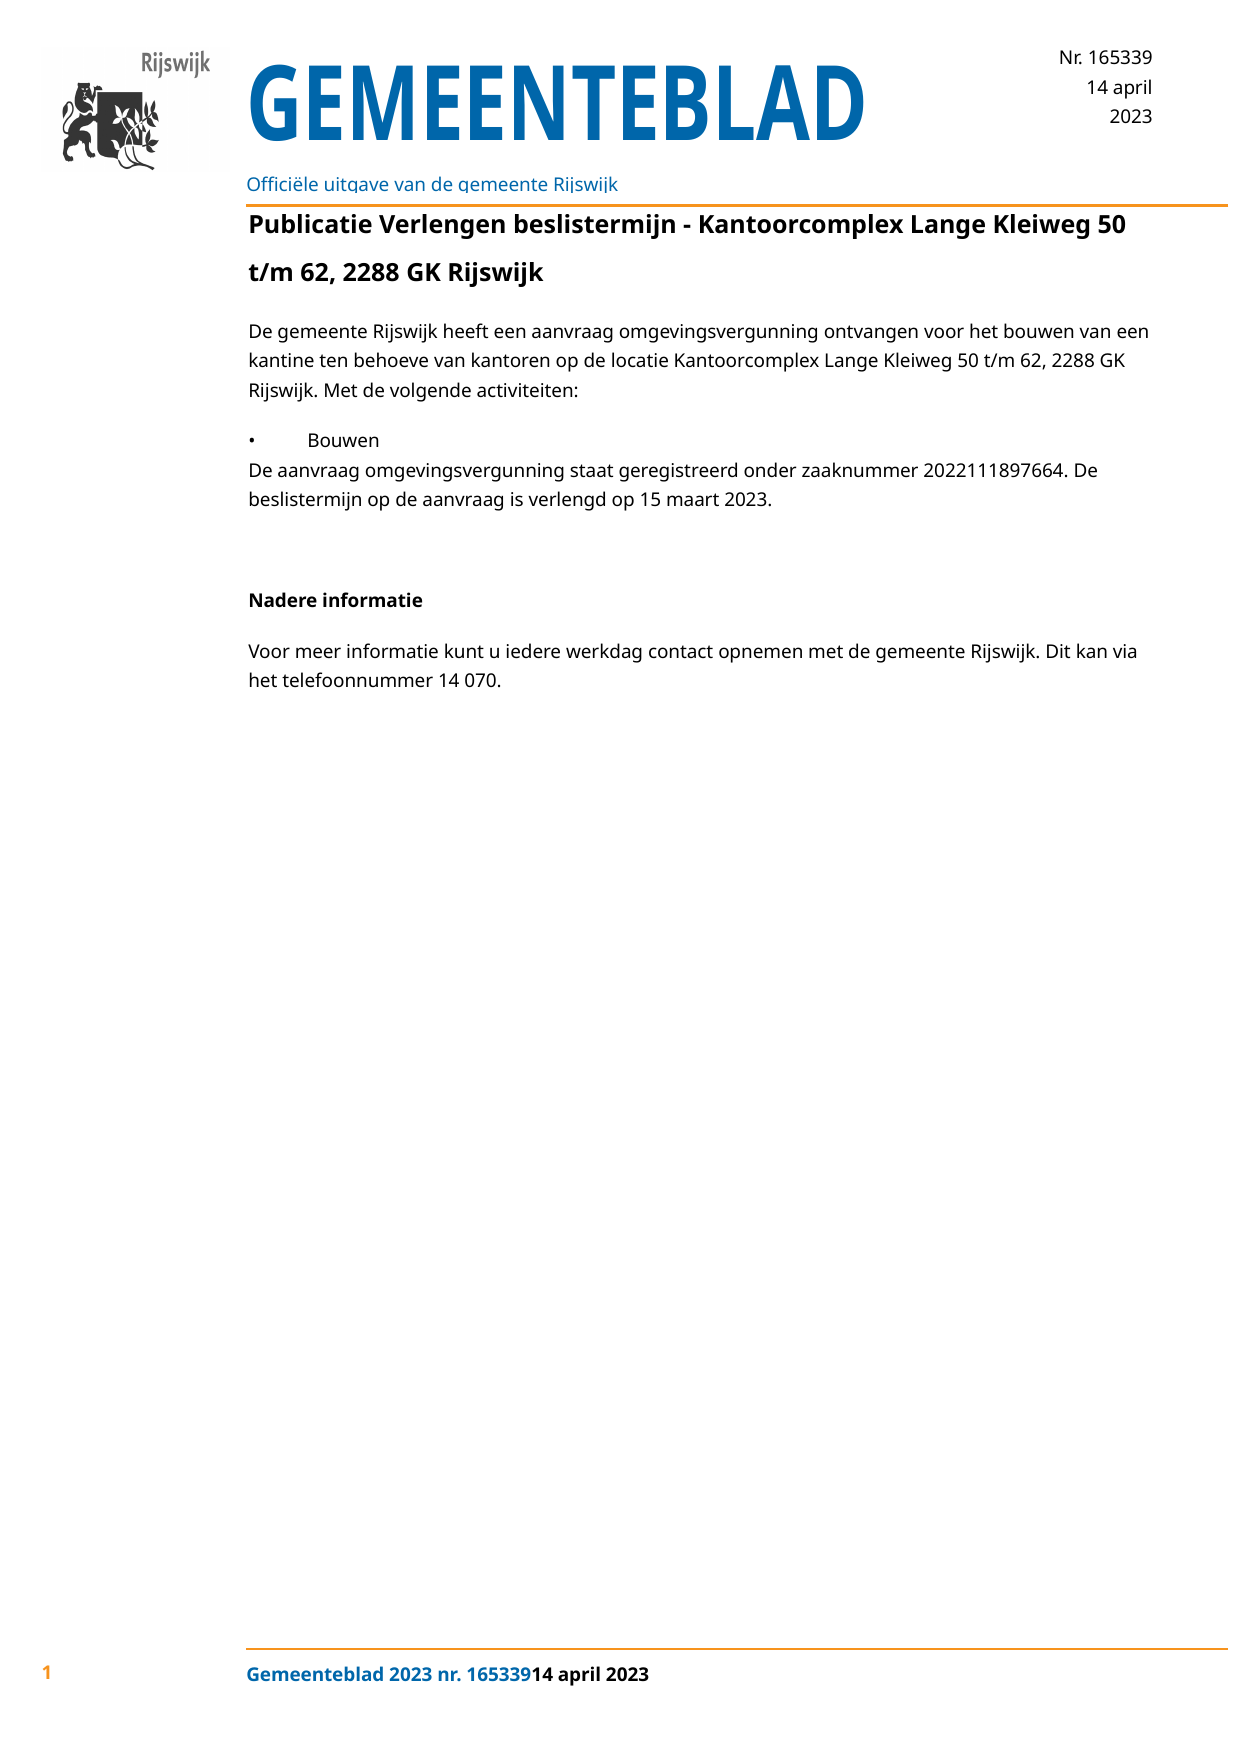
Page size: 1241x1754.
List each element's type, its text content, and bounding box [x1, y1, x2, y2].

text De gemeente Rijswijk heeft een aanvraag omgevingsvergunning ontvangen voor het bouwen van een kantine ten behoeve van kantoren op de locatie Kantoorcomplex Lange Kleiweg 50 t/m 62, 2288 GK Rijswijk. Met de volgende activiteiten: [248, 318, 1152, 403]
picture [41, 47, 231, 172]
text Nadere informatie [248, 587, 1152, 613]
text De aanvraag omgevingsvergunning staat geregistreerd onder zaaknummer 2022111897664. De beslistermijn op de aanvraag is verlengd op 15 maart 2023. [248, 457, 1152, 512]
text Publicatie Verlengen beslistermijn - Kantoorcomplex Lange Kleiweg 50 t/m 62, 2288 GK Rijswijk [248, 207, 1152, 288]
text Voor meer informatie kunt u iedere werkdag contact opnemen met de gemeente Rijswijk. Dit kan via het telefoonnummer 14 070. [248, 638, 1152, 693]
list Bouwen [248, 427, 1152, 453]
